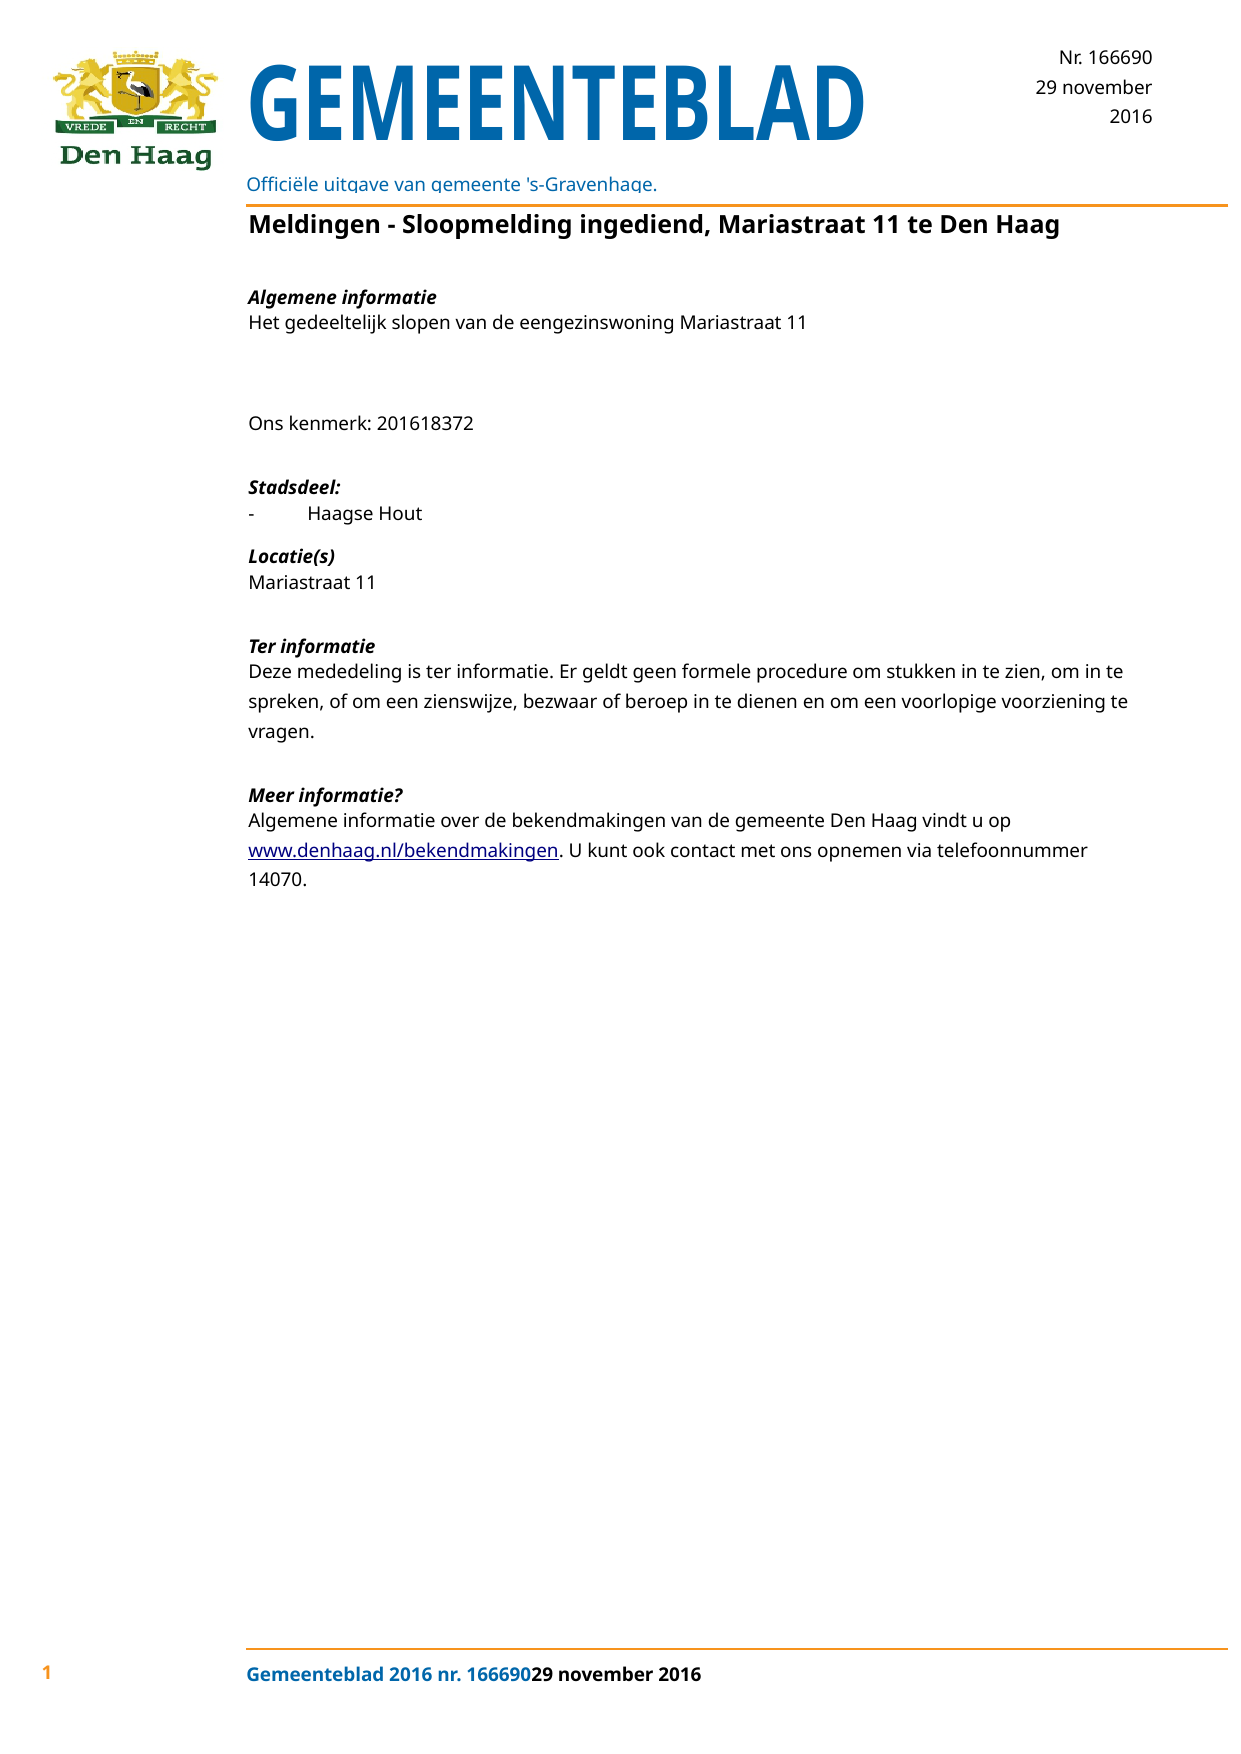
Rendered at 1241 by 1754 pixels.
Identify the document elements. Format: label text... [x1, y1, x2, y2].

text Het gedeeltelijk slopen van de eengezinswoning Mariastraat 11 [248, 309, 1152, 335]
text Stadsdeel: [248, 474, 1152, 500]
text Algemene informatie over de bekendmakingen van de gemeente Den Haag vindt u op www.denhaag.nl/bekendmakingen. U kunt ook contact met ons opnemen via telefoonnummer 14070. [248, 807, 1152, 892]
text Mariastraat 11 [248, 569, 1152, 595]
text Meldingen - Sloopmelding ingediend, Mariastraat 11 te Den Haag [248, 207, 1152, 241]
list Haagse Hout [248, 500, 1152, 526]
picture [41, 47, 231, 172]
text Ons kenmerk: 201618372 [248, 410, 1152, 436]
text Ter informatie [248, 633, 1152, 659]
text Algemene informatie [248, 284, 1152, 309]
text Meer informatie? [248, 782, 1152, 807]
text Locatie(s) [248, 543, 1152, 569]
text Deze mededeling is ter informatie. Er geldt geen formele procedure om stukken in te zien, om in te spreken, of om een zienswijze, bezwaar of beroep in te dienen en om een voorlopige voorziening te vragen. [248, 659, 1152, 743]
